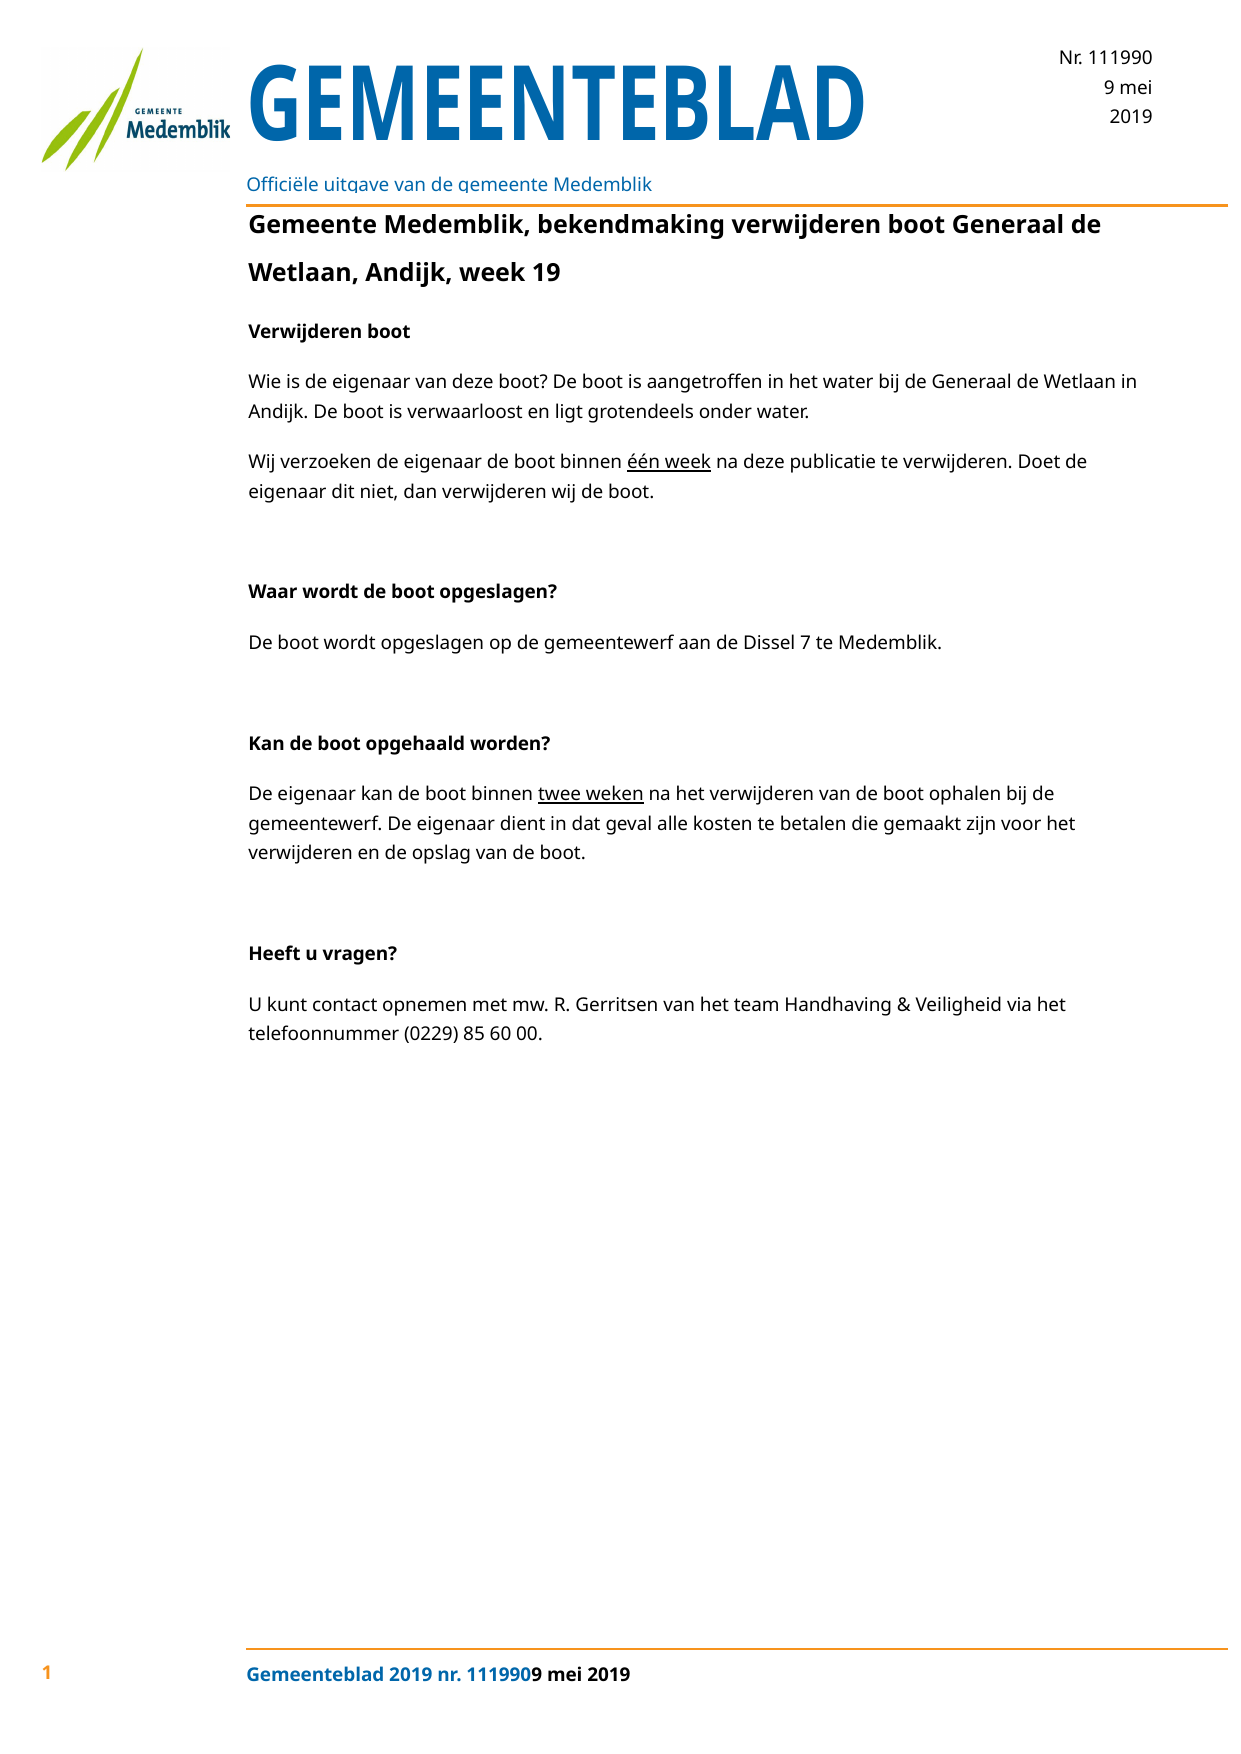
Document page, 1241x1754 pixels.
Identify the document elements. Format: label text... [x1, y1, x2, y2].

text Kan de boot opgehaald worden? [248, 730, 1152, 756]
picture [41, 47, 231, 172]
text De eigenaar kan de boot binnen twee weken na het verwijderen van de boot ophalen bij de gemeentewerf. De eigenaar dient in dat geval alle kosten te betalen die gemaakt zijn voor het verwijderen en de opslag van de boot. [248, 780, 1152, 865]
text Verwijderen boot [248, 318, 1152, 344]
text Heeft u vragen? [248, 940, 1152, 966]
text U kunt contact opnemen met mw. R. Gerritsen van het team Handhaving & Veiligheid via het telefoonnummer (0229) 85 60 00. [248, 991, 1152, 1046]
text Wij verzoeken de eigenaar de boot binnen één week na deze publicatie te verwijderen. Doet de eigenaar dit niet, dan verwijderen wij de boot. [248, 448, 1152, 504]
text Gemeente Medemblik, bekendmaking verwijderen boot Generaal de Wetlaan, Andijk, week 19 [248, 207, 1152, 288]
text Waar wordt de boot opgeslagen? [248, 579, 1152, 604]
text Wie is de eigenaar van deze boot? De boot is aangetroffen in het water bij de Generaal de Wetlaan in Andijk. De boot is verwaarloost en ligt grotendeels onder water. [248, 368, 1152, 424]
text De boot wordt opgeslagen op de gemeentewerf aan de Dissel 7 te Medemblik. [248, 629, 1152, 655]
